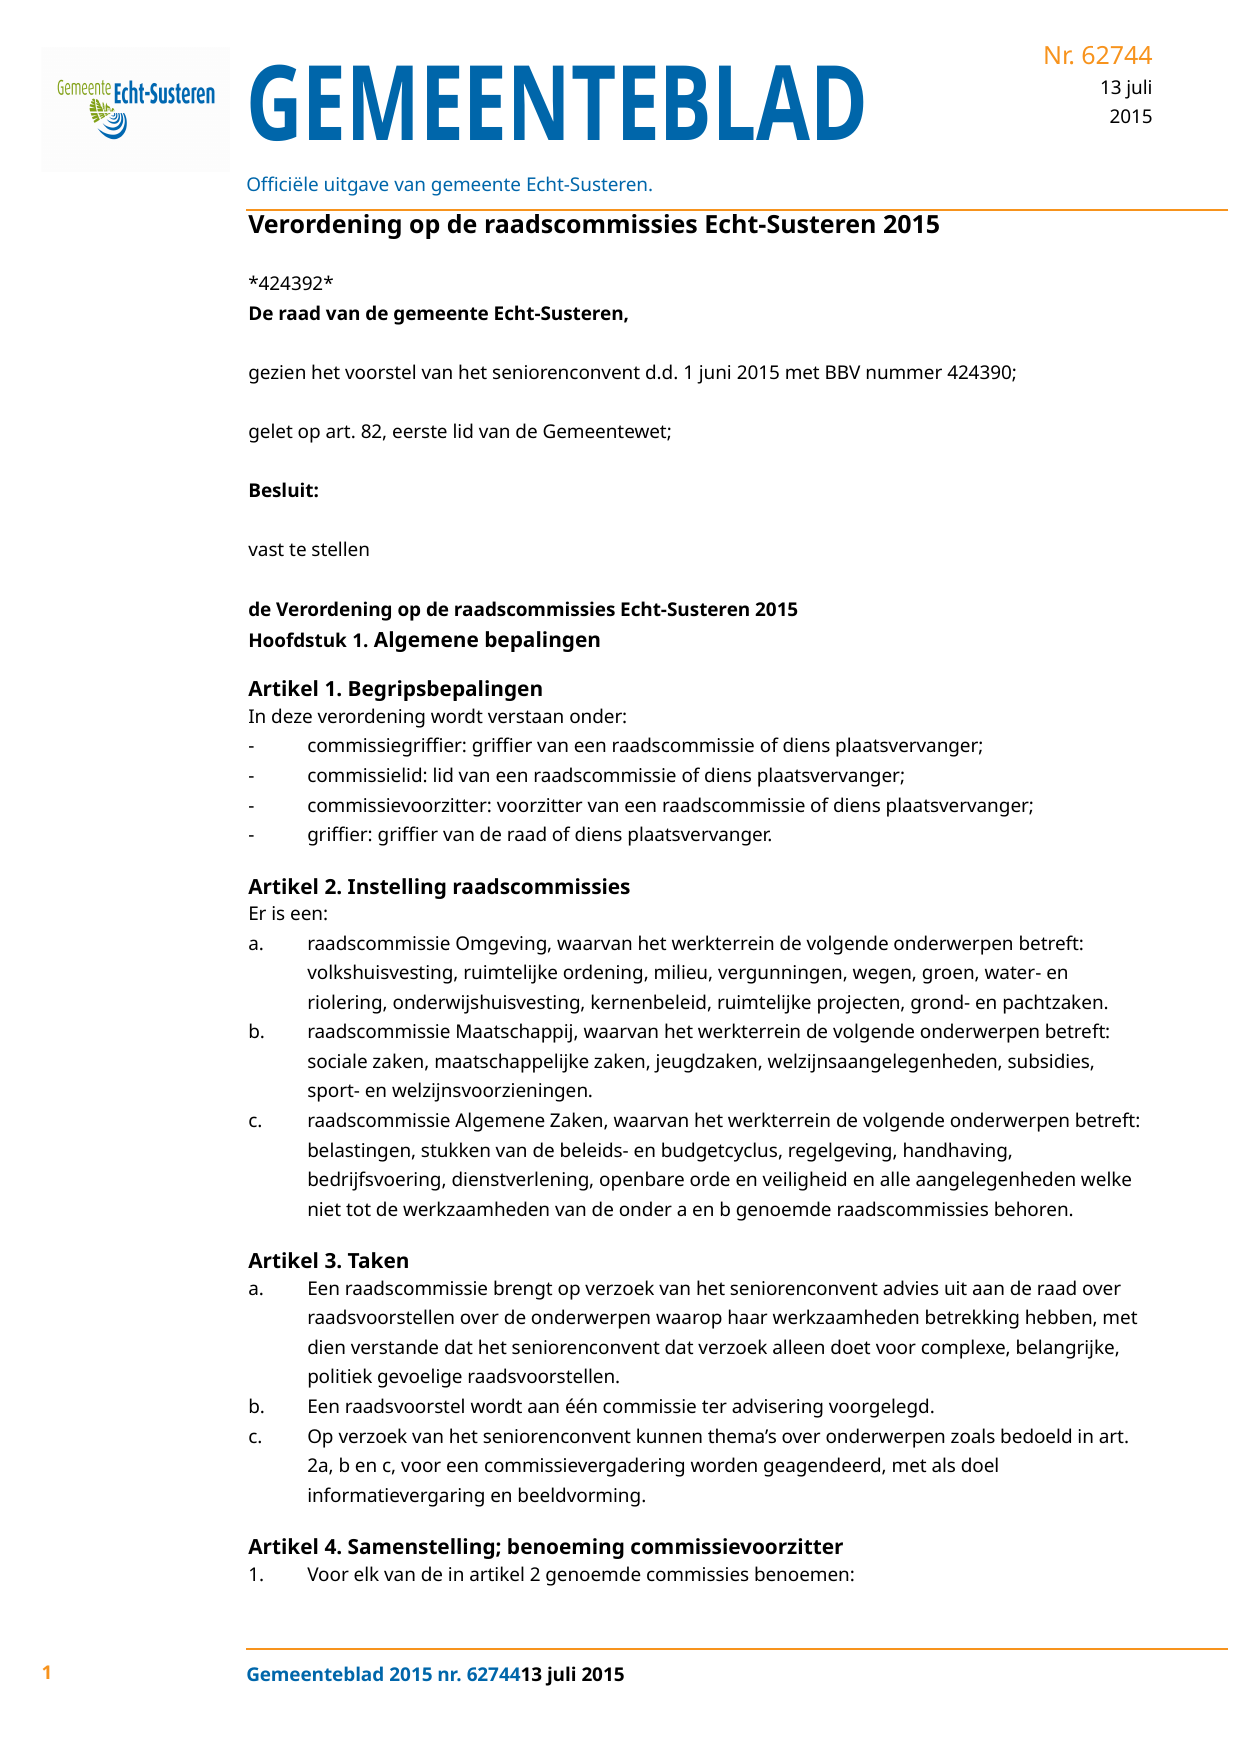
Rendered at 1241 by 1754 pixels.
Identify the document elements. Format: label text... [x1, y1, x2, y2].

text vast te stellen [248, 537, 1152, 562]
list raadscommissie Omgeving, waarvan het werkterrein de volgende onderwerpen betreft: volkshuisvesting, ruimtelijke ordening, milieu, vergunningen, wegen, groen, water- en riolering, onderwijshuisvesting, kernenbeleid, ruimtelijke projecten, grond- en pachtzaken. [248, 930, 1152, 1015]
list commissievoorzitter: voorzitter van een raadscommissie of diens plaatsvervanger; [248, 792, 1152, 817]
text Artikel 1. Begripsbepalingen [248, 674, 1152, 703]
text Artikel 2. Instelling raadscommissies [248, 872, 1152, 900]
list Op verzoek van het seniorenconvent kunnen thema’s over onderwerpen zoals bedoeld in art. 2a, b en c, voor een commissievergadering worden geagendeerd, met als doel informatievergaring en beeldvorming. [248, 1423, 1152, 1508]
list Voor elk van de in artikel 2 genoemde commissies benoemen: [248, 1561, 1152, 1587]
picture [41, 47, 231, 172]
list raadscommissie Maatschappij, waarvan het werkterrein de volgende onderwerpen betreft: sociale zaken, maatschappelijke zaken, jeugdzaken, welzijnsaangelegenheden, subsidies, sport- en welzijnsvoorzieningen. [248, 1018, 1152, 1103]
text Artikel 3. Taken [248, 1246, 1152, 1275]
text de Verordening op de raadscommissies Echt-Susteren 2015 [248, 596, 1152, 621]
list commissielid: lid van een raadscommissie of diens plaatsvervanger; [248, 762, 1152, 788]
text Verordening op de raadscommissies Echt-Susteren 2015 [248, 211, 1152, 241]
list Een raadscommissie brengt op verzoek van het seniorenconvent advies uit aan de raad over raadsvoorstellen over de onderwerpen waarop haar werkzaamheden betrekking hebben, met dien verstande dat het seniorenconvent dat verzoek alleen doet voor complexe, belangrijke, politiek gevoelige raadsvoorstellen. [248, 1275, 1152, 1389]
text In deze verordening wordt verstaan onder: [248, 703, 1152, 729]
list Een raadsvoorstel wordt aan één commissie ter advisering voorgelegd. [248, 1393, 1152, 1419]
text Artikel 4. Samenstelling; benoeming commissievoorzitter [248, 1532, 1152, 1561]
list commissiegriffier: griffier van een raadscommissie of diens plaatsvervanger; [248, 733, 1152, 758]
text *424392* [248, 270, 1152, 296]
text Hoofdstuk 1. Algemene bepalingen [248, 625, 1152, 654]
text Besluit: [248, 477, 1152, 503]
text gezien het voorstel van het seniorenconvent d.d. 1 juni 2015 met BBV nummer 424390; [248, 359, 1152, 385]
list griffier: griffier van de raad of diens plaatsvervanger. [248, 821, 1152, 847]
text De raad van de gemeente Echt-Susteren, [248, 300, 1152, 326]
text Er is een: [248, 900, 1152, 926]
text gelet op art. 82, eerste lid van de Gemeentewet; [248, 418, 1152, 444]
list raadscommissie Algemene Zaken, waarvan het werkterrein de volgende onderwerpen betreft: belastingen, stukken van de beleids- en budgetcyclus, regelgeving, handhaving, bedrijfsvoering, dienstverlening, openbare orde en veiligheid en alle aangelegenheden welke niet tot de werkzaamheden van de onder a en b genoemde raadscommissies behoren. [248, 1107, 1152, 1222]
